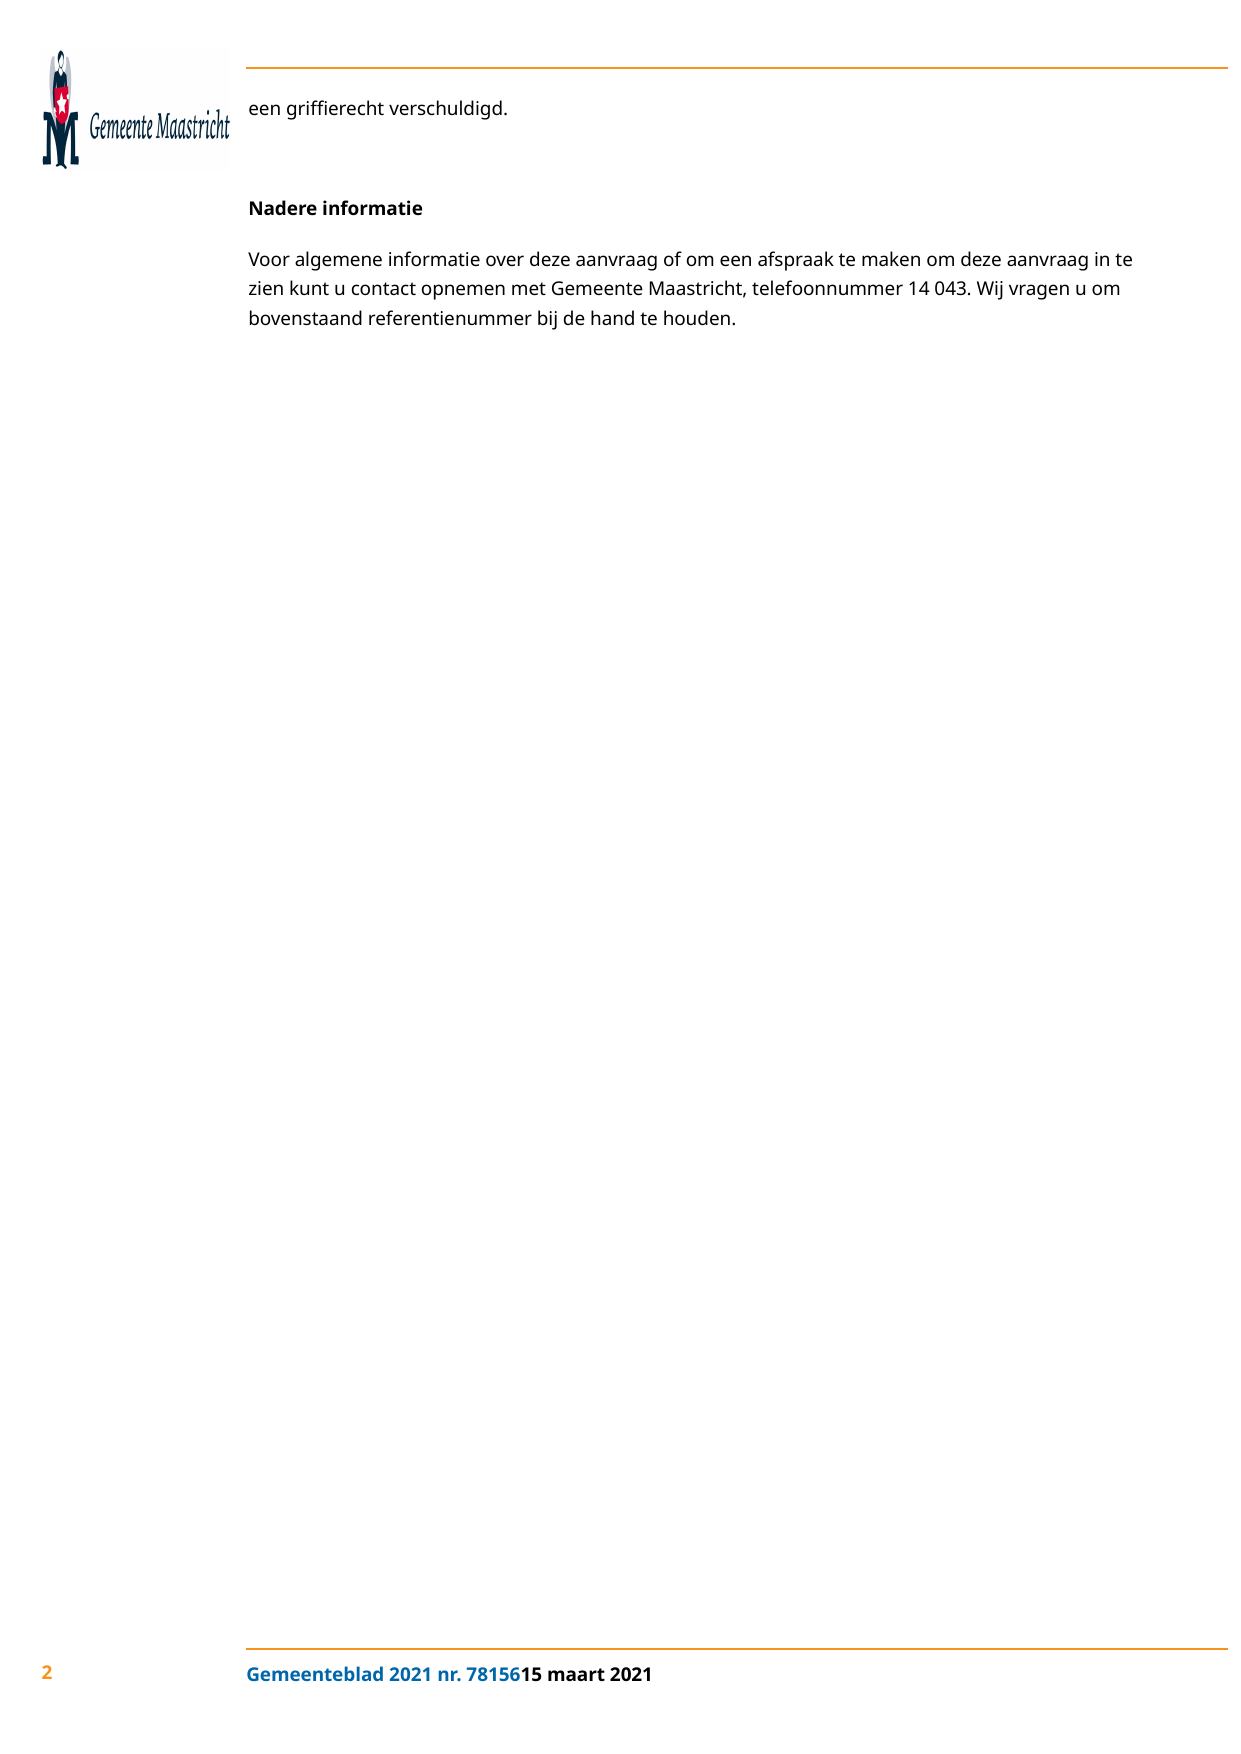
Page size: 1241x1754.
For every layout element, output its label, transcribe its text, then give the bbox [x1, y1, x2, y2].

picture [41, 47, 231, 172]
text Nadere informatie [248, 196, 1152, 221]
text Voor algemene informatie over deze aanvraag of om een afspraak te maken om deze aanvraag in te zien kunt u contact opnemen met Gemeente Maastricht, telefoonnummer 14 043. Wij vragen u om bovenstaand referentienummer bij de hand te houden. [248, 246, 1152, 331]
text een griffierecht verschuldigd. [248, 95, 1152, 121]
